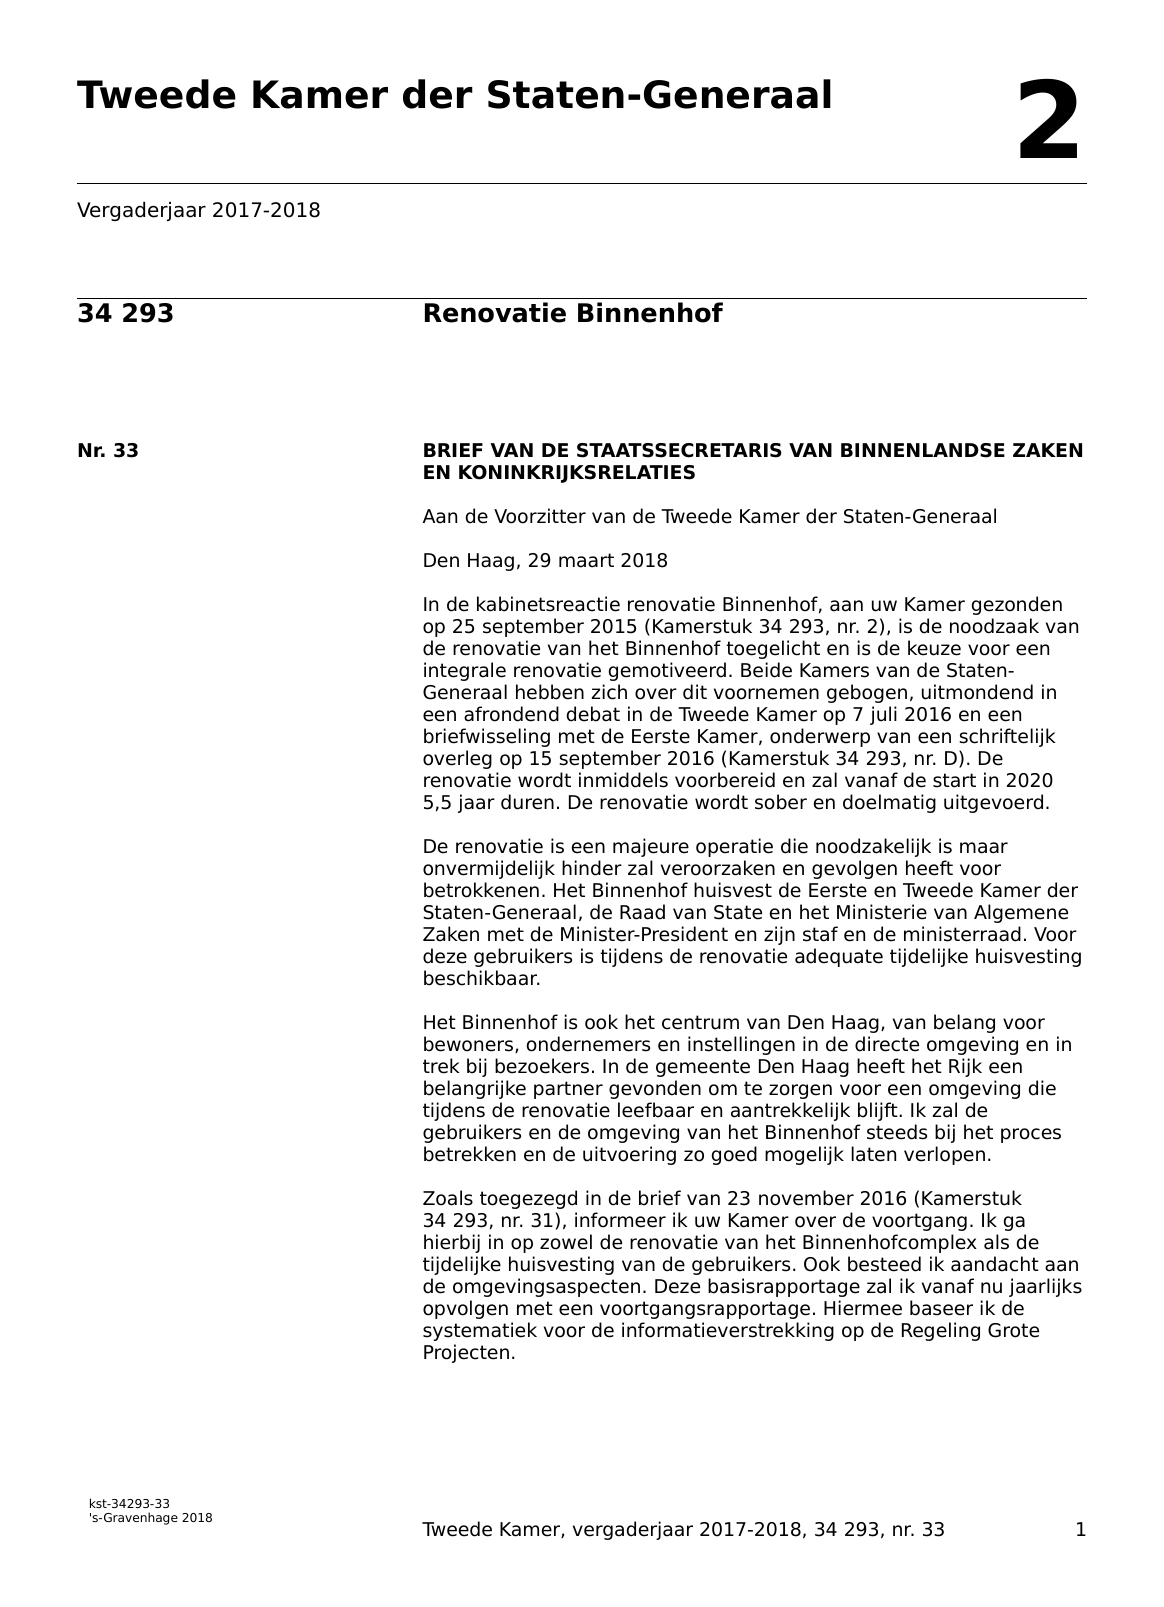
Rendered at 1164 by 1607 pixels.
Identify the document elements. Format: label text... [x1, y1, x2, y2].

table_header 2 [886, 59, 1087, 183]
text Zoals toegezegd in de brief van 23 november 2016 (Kamerstuk 34 293, nr. 31), informeer ik uw Kamer over de voortgang. Ik ga hierbij in op zowel de renovatie van het Binnenhofcomplex als de tijdelijke huisvesting van de gebruikers. Ook besteed ik aandacht aan de omgevingsaspecten. Deze basisrapportage zal ik vanaf nu jaarlijks opvolgen met een voortgangsrapportage. Hiermee baseer ik de systematiek voor de informatieverstrekking op de Regeling Grote Projecten. [422, 1188, 1087, 1364]
subtitle Nr. 33 BRIEF VAN DE STAATSSECRETARIS VAN BINNENLANDSE ZAKEN EN KONINKRIJKSRELATIES [77, 440, 1087, 484]
text Den Haag, 29 maart 2018 [422, 550, 1087, 572]
table_cell Vergaderjaar 2017-2018 [77, 184, 1087, 298]
table_header Tweede Kamer der Staten-Generaal [77, 59, 886, 183]
text Het Binnenhof is ook het centrum van Den Haag, van belang voor bewoners, ondernemers en instellingen in de directe omgeving en in trek bij bezoekers. In de gemeente Den Haag heeft het Rijk een belangrijke partner gevonden om te zorgen voor een omgeving die tijdens de renovatie leefbaar en aantrekkelijk blijft. Ik zal de gebruikers en de omgeving van het Binnenhof steeds bij het proces betrekken en de uitvoering zo goed mogelijk laten verlopen. [422, 1012, 1087, 1166]
text De renovatie is een majeure operatie die noodzakelijk is maar onvermijdelijk hinder zal veroorzaken en gevolgen heeft voor betrokkenen. Het Binnenhof huisvest de Eerste en Tweede Kamer der Staten-Generaal, de Raad van State en het Ministerie van Algemene Zaken met de Minister-President en zijn staf en de ministerraad. Voor deze gebruikers is tijdens de renovatie adequate tijdelijke huisvesting beschikbaar. [422, 836, 1087, 990]
text Aan de Voorzitter van de Tweede Kamer der Staten-Generaal [422, 506, 1087, 528]
text kst-34293-33 [88, 1497, 323, 1511]
text In de kabinetsreactie renovatie Binnenhof, aan uw Kamer gezonden op 25 september 2015 (Kamerstuk 34 293, nr. 2), is de noodzaak van de renovatie van het Binnenhof toegelicht en is de keuze voor een integrale renovatie gemotiveerd. Beide Kamers van de Staten-Generaal hebben zich over dit voornemen gebogen, uitmondend in een afrondend debat in de Tweede Kamer op 7 juli 2016 en een briefwisseling met de Eerste Kamer, onderwerp van een schriftelijk overleg op 15 september 2016 (Kamerstuk 34 293, nr. D). De renovatie wordt inmiddels voorbereid en zal vanaf de start in 2020 5,5 jaar duren. De renovatie wordt sober en doelmatig uitgevoerd. [422, 594, 1087, 814]
text 's-Gravenhage 2018 [88, 1511, 323, 1525]
subtitle 34 293 Renovatie Binnenhof [77, 299, 1087, 329]
